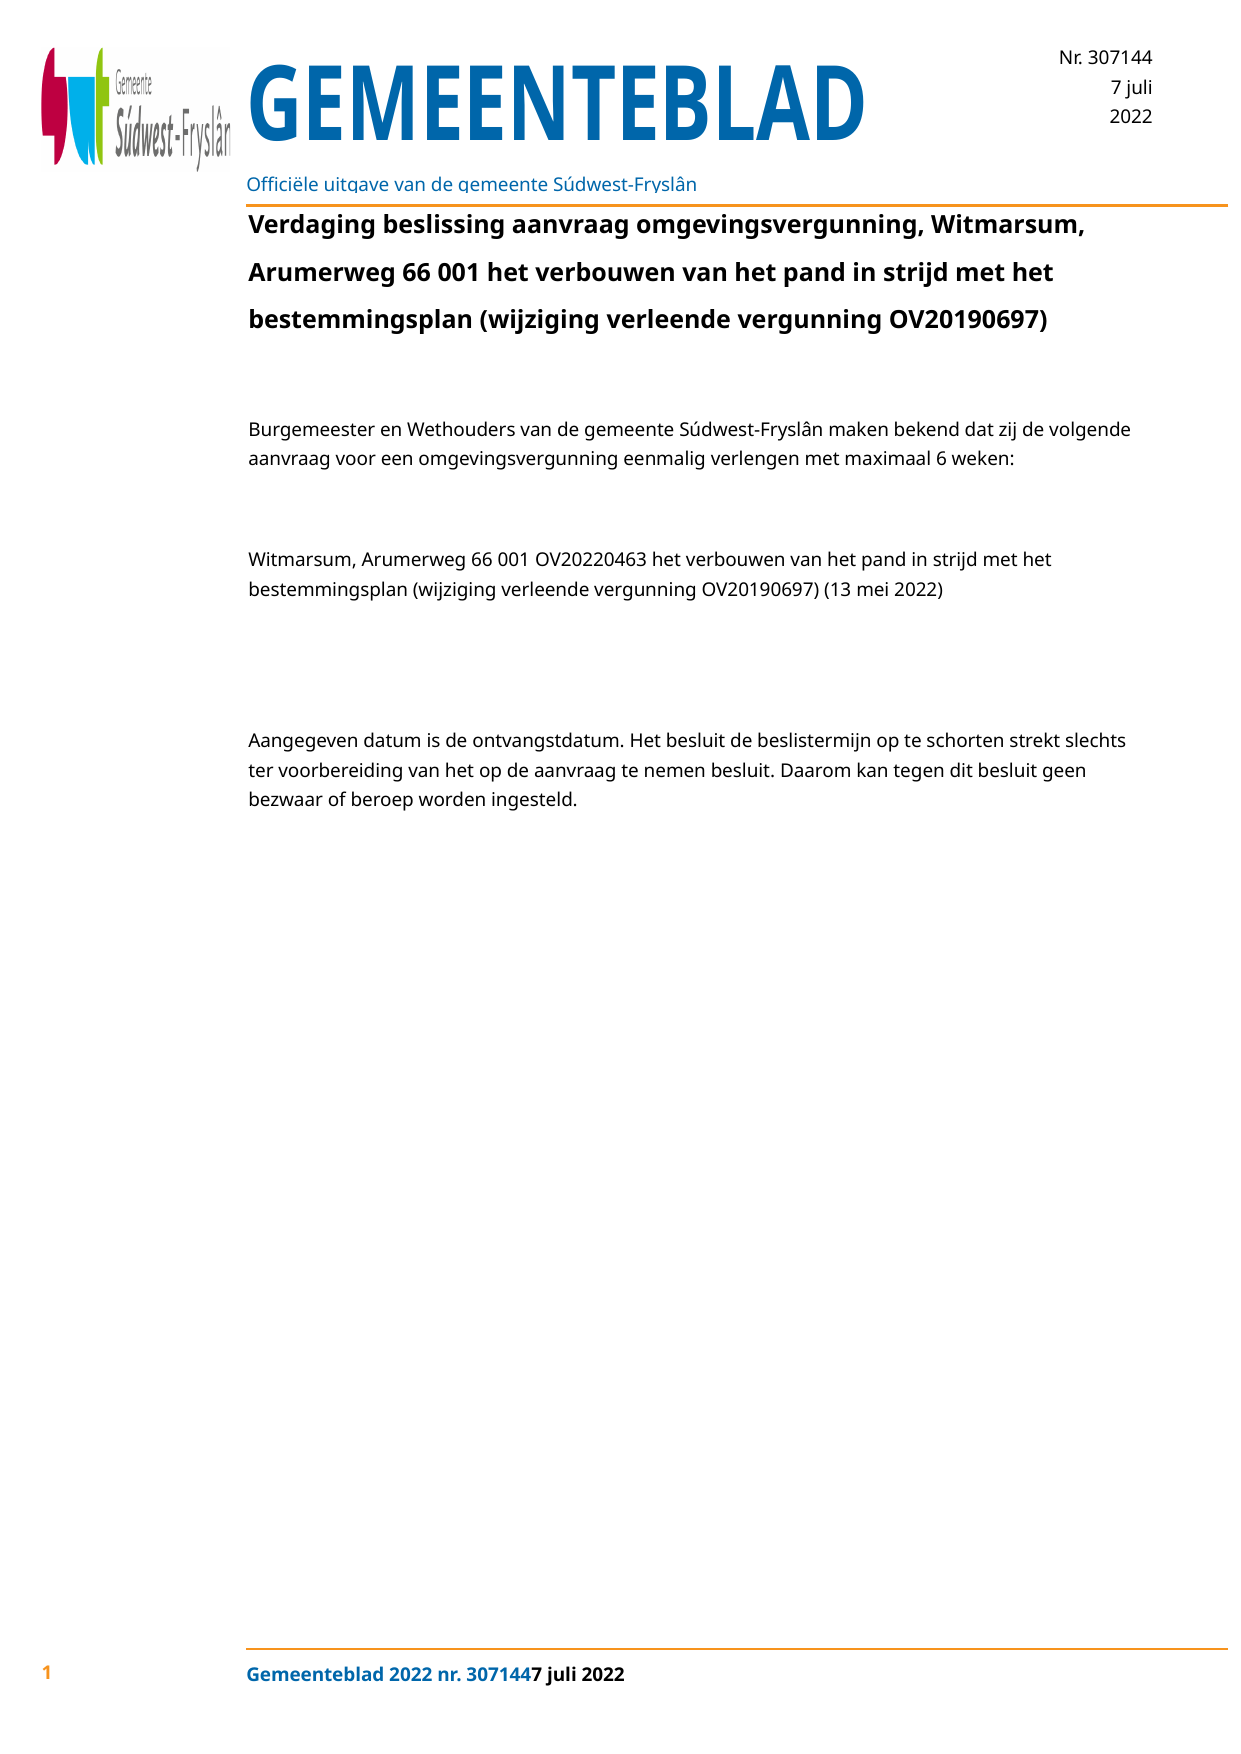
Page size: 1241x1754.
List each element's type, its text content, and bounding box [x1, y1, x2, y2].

text Verdaging beslissing aanvraag omgevingsvergunning, Witmarsum, Arumerweg 66 001 het verbouwen van het pand in strijd met het bestemmingsplan (wijziging verleende vergunning OV20190697) [248, 207, 1152, 336]
text Witmarsum, Arumerweg 66 001 OV20220463 het verbouwen van het pand in strijd met het bestemmingsplan (wijziging verleende vergunning OV20190697) (13 mei 2022) [248, 546, 1152, 602]
picture [41, 47, 231, 172]
text Aangegeven datum is de ontvangstdatum. Het besluit de beslistermijn op te schorten strekt slechts ter voorbereiding van het op de aanvraag te nemen besluit. Daarom kan tegen dit besluit geen bezwaar of beroep worden ingesteld. [248, 727, 1152, 812]
text Burgemeester en Wethouders van de gemeente Súdwest-Fryslân maken bekend dat zij de volgende aanvraag voor een omgevingsvergunning eenmalig verlengen met maximaal 6 weken: [248, 416, 1152, 471]
